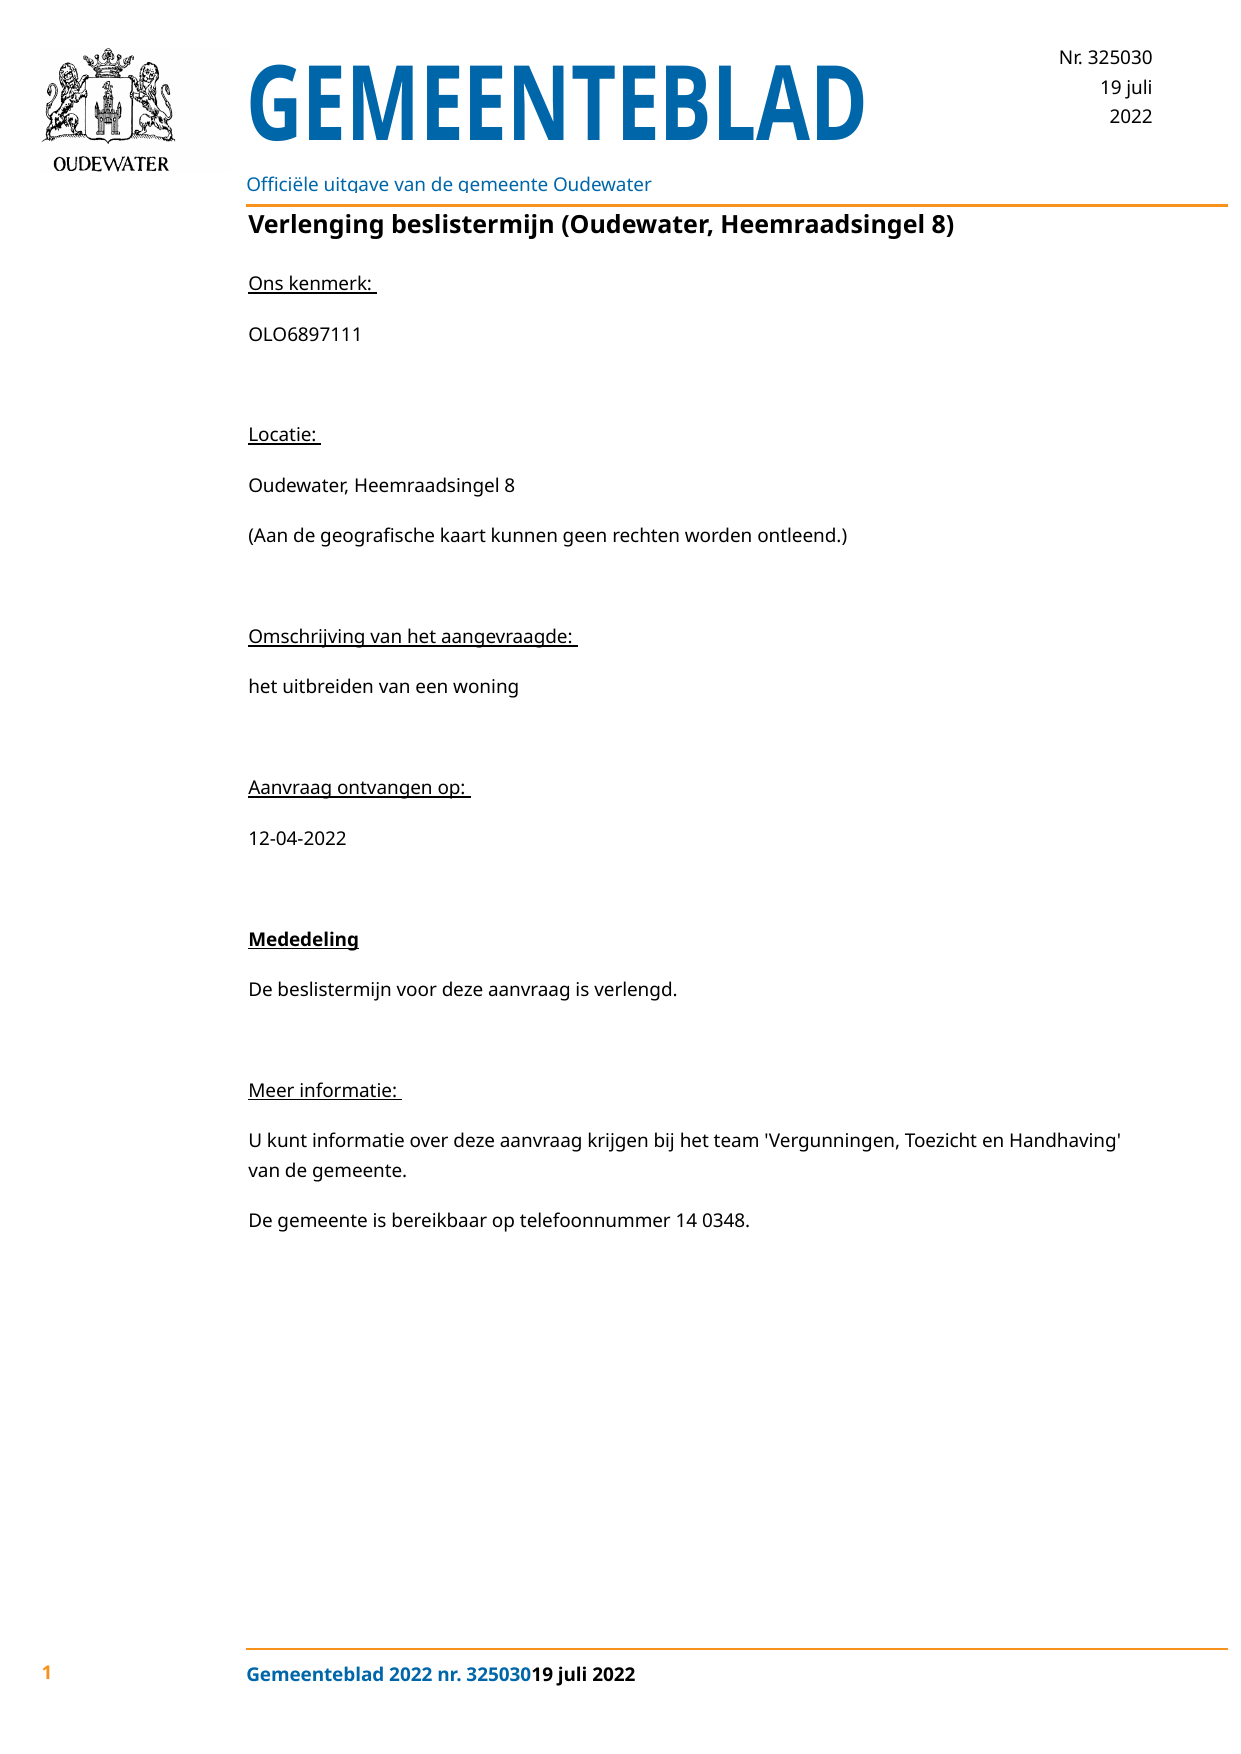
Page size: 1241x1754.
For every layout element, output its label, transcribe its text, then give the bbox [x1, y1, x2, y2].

text De gemeente is bereikbaar op telefoonnummer 14 0348. [248, 1207, 1152, 1233]
text (Aan de geografische kaart kunnen geen rechten worden ontleend.) [248, 522, 1152, 548]
text Meer informatie: [248, 1077, 1152, 1103]
text Mededeling [248, 926, 1152, 951]
text Oudewater, Heemraadsingel 8 [248, 472, 1152, 498]
text Omschrijving van het aangevraagde: [248, 623, 1152, 649]
text Aanvraag ontvangen op: [248, 774, 1152, 800]
picture [41, 47, 231, 172]
text OLO6897111 [248, 321, 1152, 346]
text U kunt informatie over deze aanvraag krijgen bij het team 'Vergunningen, Toezicht en Handhaving' van de gemeente. [248, 1127, 1152, 1183]
text Verlenging beslistermijn (Oudewater, Heemraadsingel 8) [248, 207, 1152, 241]
text het uitbreiden van een woning [248, 674, 1152, 699]
text Locatie: [248, 422, 1152, 447]
text 12-04-2022 [248, 825, 1152, 851]
text De beslistermijn voor deze aanvraag is verlengd. [248, 976, 1152, 1002]
text Ons kenmerk: [248, 270, 1152, 296]
